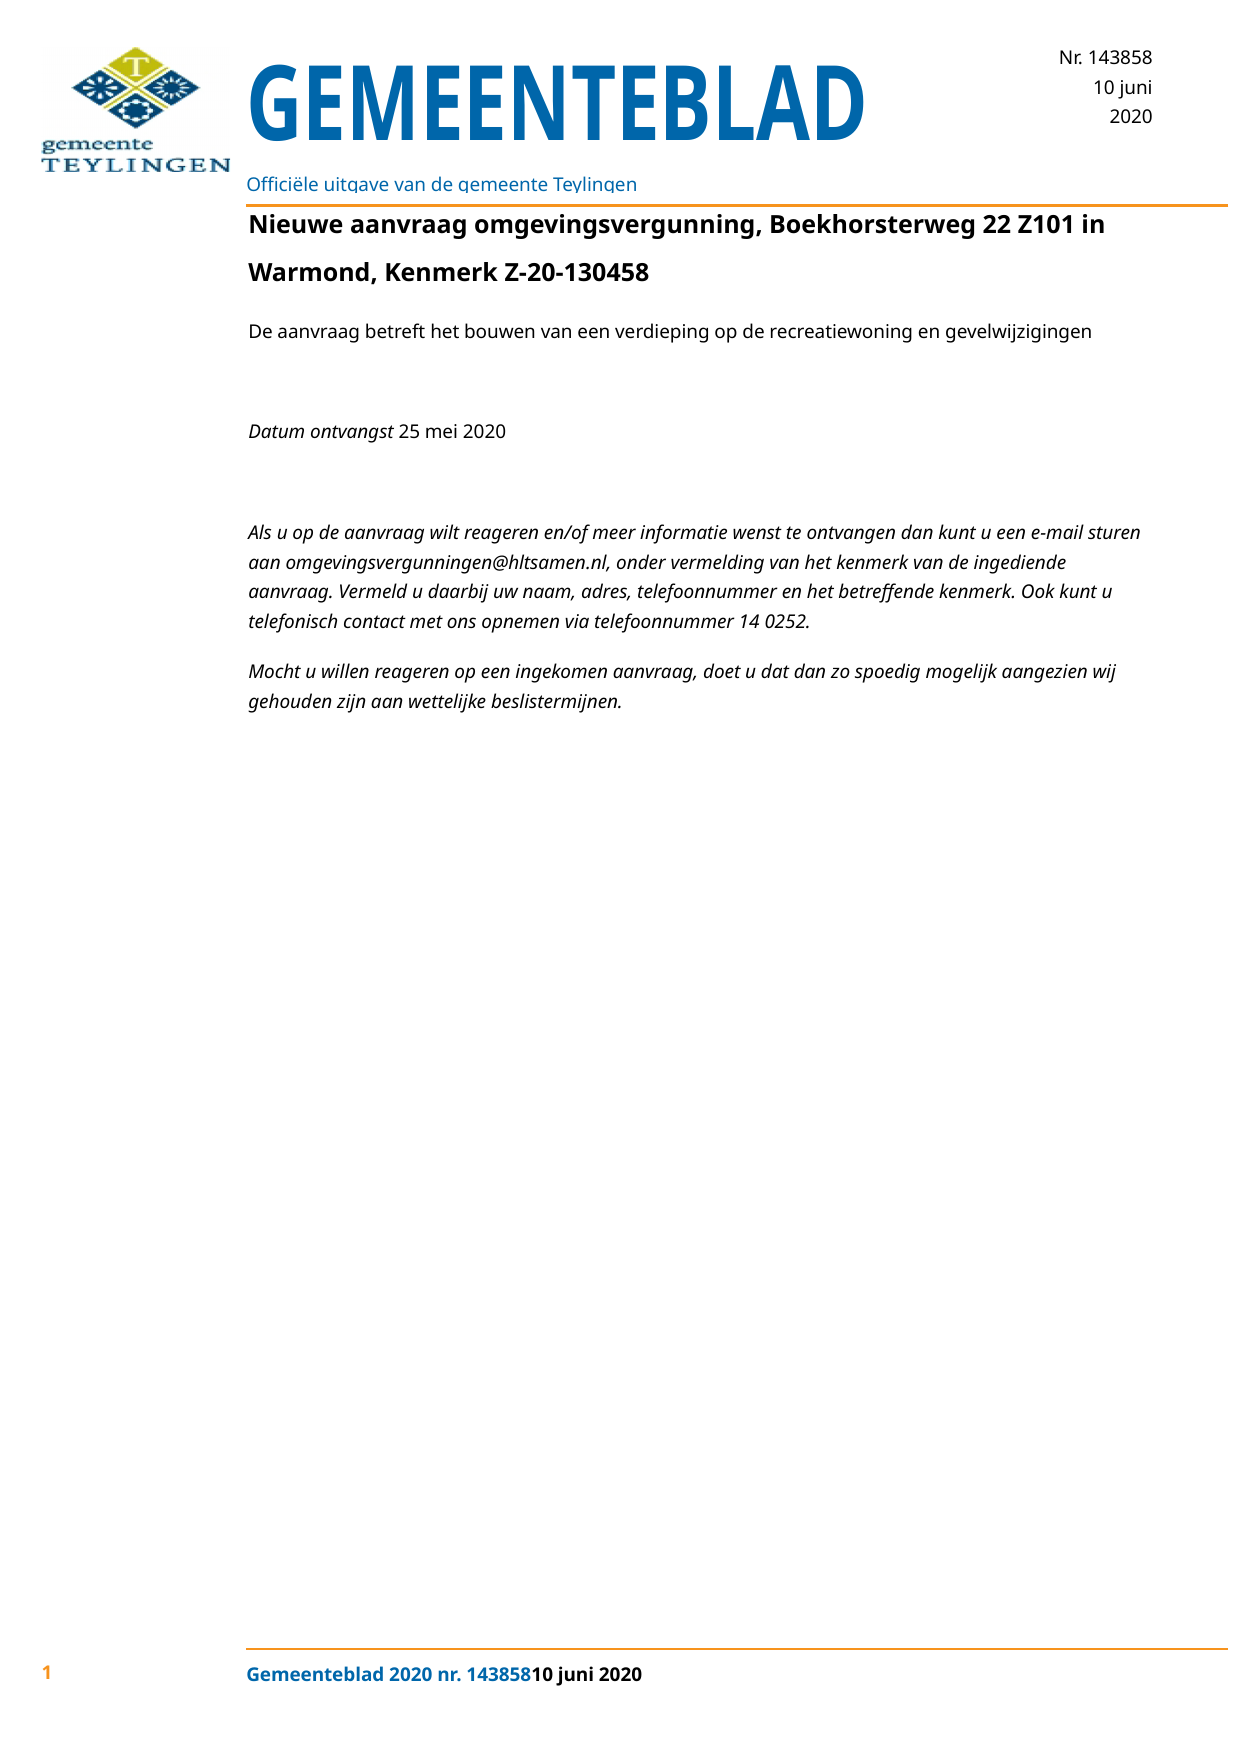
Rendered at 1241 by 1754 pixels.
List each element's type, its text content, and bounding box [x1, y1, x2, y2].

text Datum ontvangst 25 mei 2020 [248, 419, 1152, 444]
text Nieuwe aanvraag omgevingsvergunning, Boekhorsterweg 22 Z101 in Warmond, Kenmerk Z-20-130458 [248, 207, 1152, 288]
picture [41, 47, 231, 172]
text Als u op de aanvraag wilt reageren en/of meer informatie wenst te ontvangen dan kunt u een e-mail sturen aan omgevingsvergunningen@hltsamen.nl, onder vermelding van het kenmerk van de ingediende aanvraag. Vermeld u daarbij uw naam, adres, telefoonnummer en het betreffende kenmerk. Ook kunt u telefonisch contact met ons opnemen via telefoonnummer 14 0252. [248, 519, 1152, 634]
text Mocht u willen reageren op een ingekomen aanvraag, doet u dat dan zo spoedig mogelijk aangezien wij gehouden zijn aan wettelijke beslistermijnen. [248, 659, 1152, 714]
text De aanvraag betreft het bouwen van een verdieping op de recreatiewoning en gevelwijzigingen [248, 318, 1152, 344]
